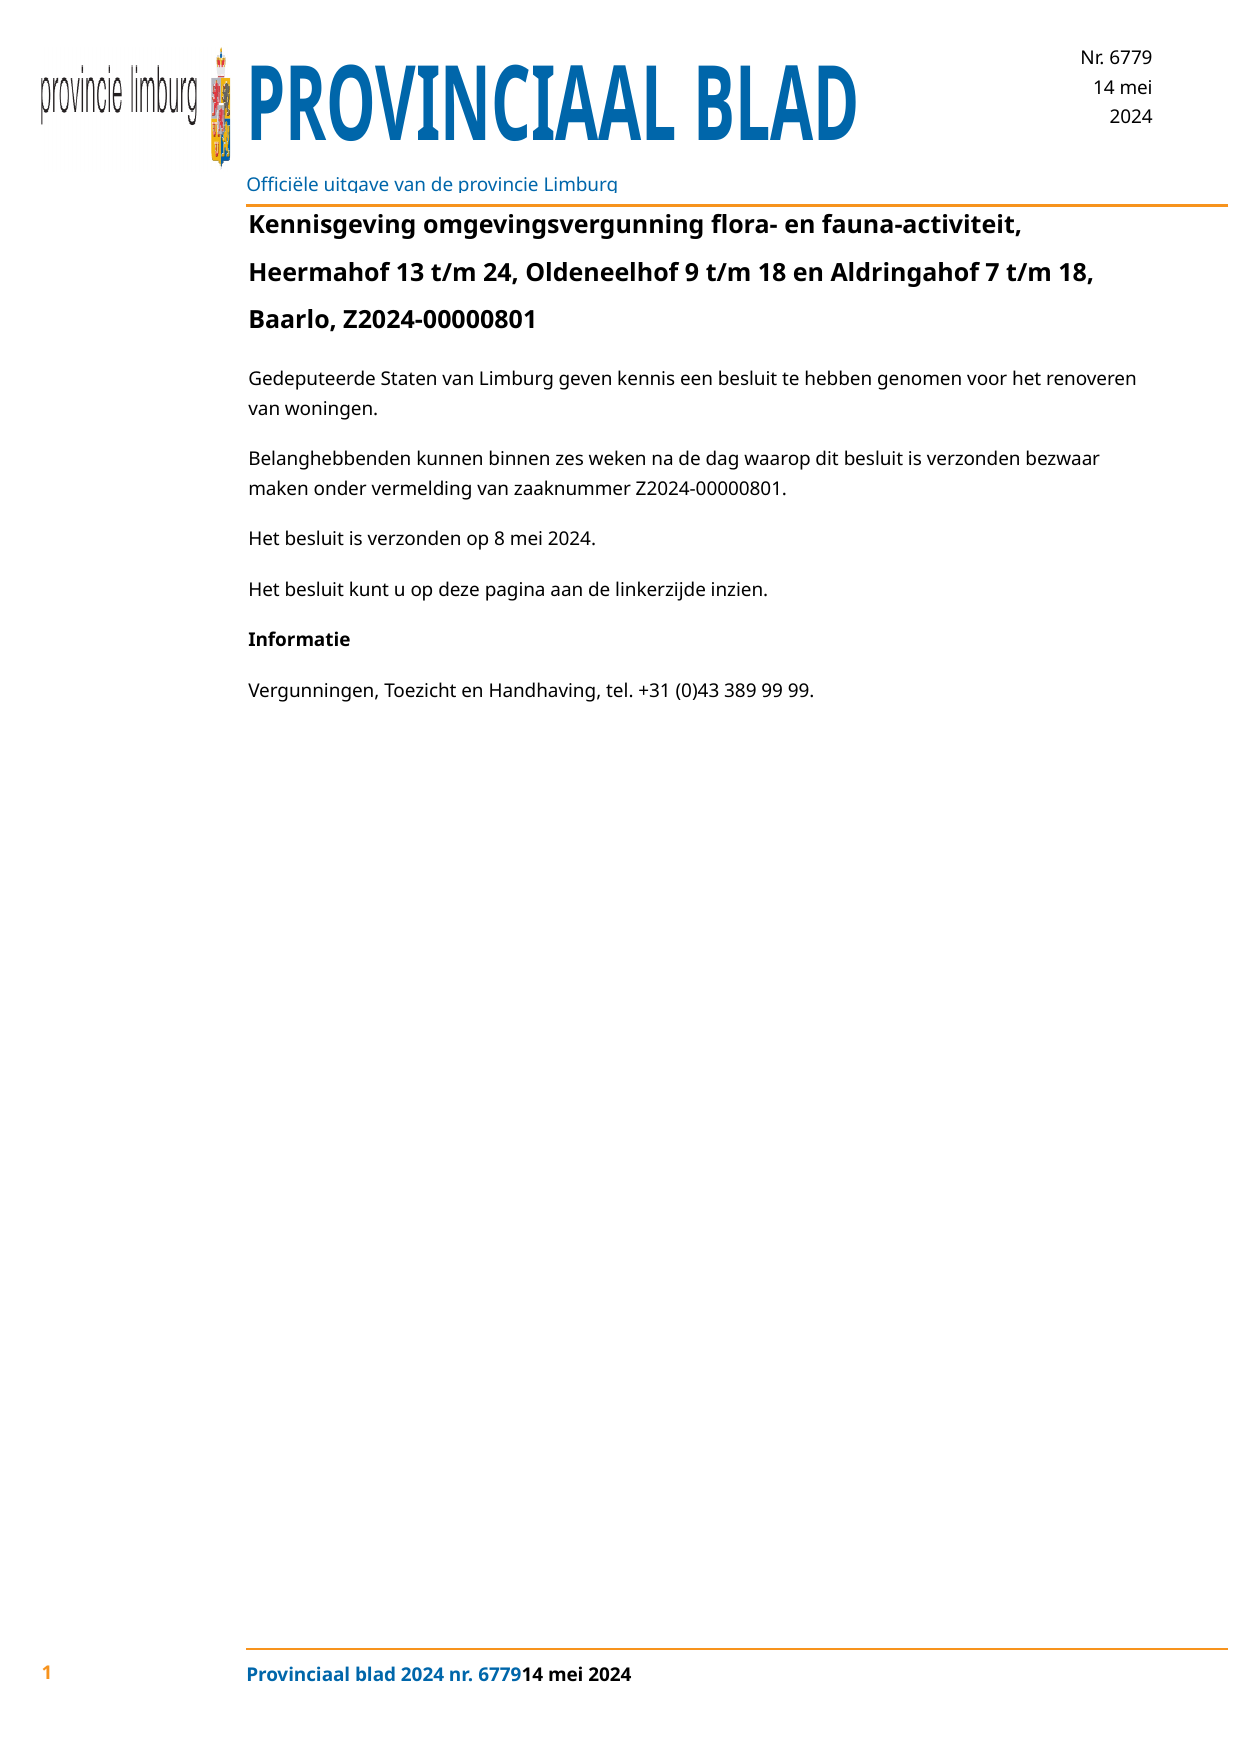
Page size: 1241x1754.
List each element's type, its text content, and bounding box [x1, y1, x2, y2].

text Kennisgeving omgevingsvergunning flora- en fauna-activiteit, Heermahof 13 t/m 24, Oldeneelhof 9 t/m 18 en Aldringahof 7 t/m 18, Baarlo, Z2024-00000801 [248, 207, 1152, 336]
text Gedeputeerde Staten van Limburg geven kennis een besluit te hebben genomen voor het renoveren van woningen. [248, 366, 1152, 421]
picture [41, 47, 231, 172]
text Vergunningen, Toezicht en Handhaving, tel. +31 (0)43 389 99 99. [248, 677, 1152, 702]
text Informatie [248, 626, 1152, 652]
text Belanghebbenden kunnen binnen zes weken na de dag waarop dit besluit is verzonden bezwaar maken onder vermelding van zaaknummer Z2024-00000801. [248, 446, 1152, 501]
text Het besluit is verzonden op 8 mei 2024. [248, 526, 1152, 551]
text Het besluit kunt u op deze pagina aan de linkerzijde inzien. [248, 576, 1152, 602]
